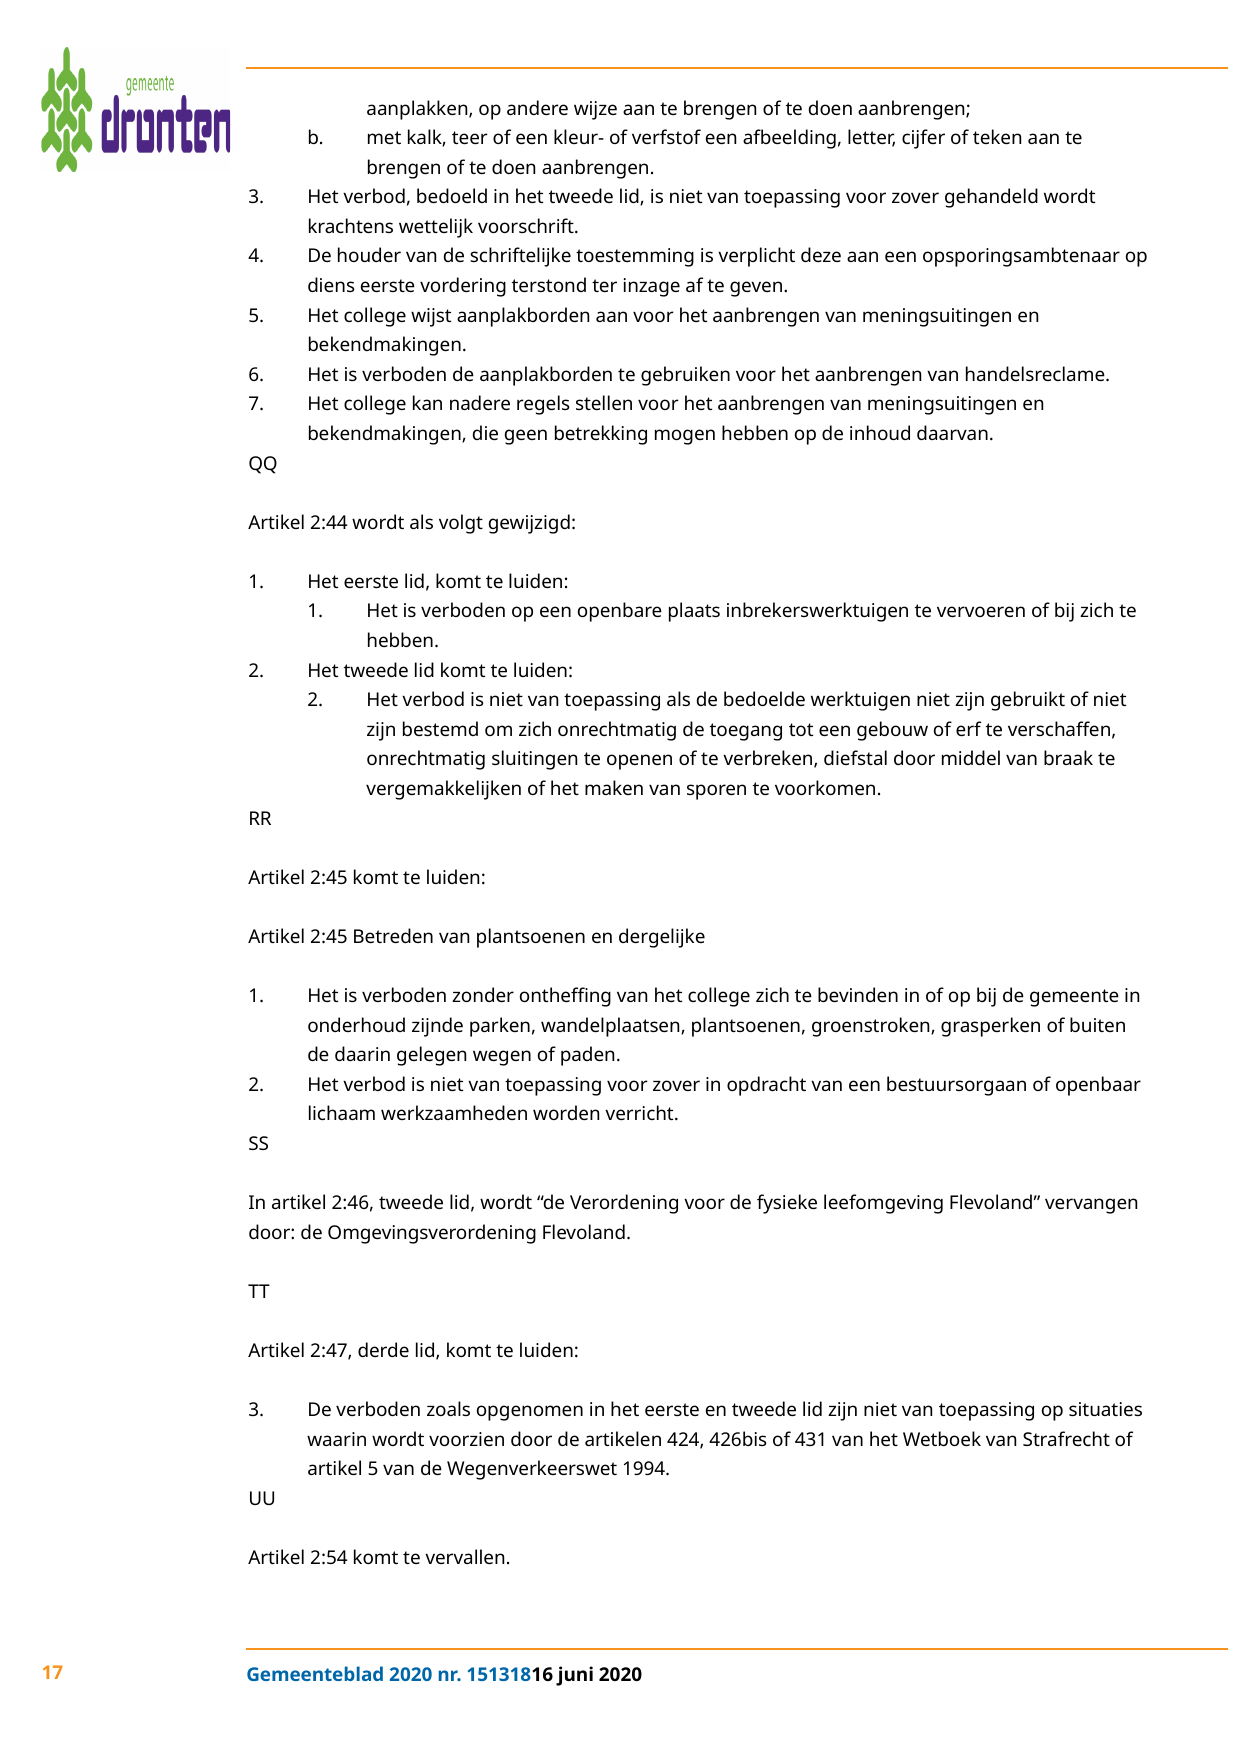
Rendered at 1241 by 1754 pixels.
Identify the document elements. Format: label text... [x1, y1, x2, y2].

picture [41, 47, 231, 172]
list Het verbod is niet van toepassing voor zover in opdracht van een bestuursorgaan of openbaar lichaam werkzaamheden worden verricht. [248, 1071, 1152, 1126]
text Artikel 2:54 komt te vervallen. [248, 1544, 1152, 1570]
text Artikel 2:47, derde lid, komt te luiden: [248, 1337, 1152, 1363]
list met kalk, teer of een kleur- of verfstof een afbeelding, letter, cijfer of teken aan te brengen of te doen aanbrengen. [307, 124, 1152, 180]
list Het is verboden zonder ontheffing van het college zich te bevinden in of op bij de gemeente in onderhoud zijnde parken, wandelplaatsen, plantsoenen, groenstroken, grasperken of buiten de daarin gelegen wegen of paden. [248, 982, 1152, 1067]
text SS [248, 1130, 1152, 1156]
text In artikel 2:46, tweede lid, wordt “de Verordening voor de fysieke leefomgeving Flevoland” vervangen door: de Omgevingsverordening Flevoland. [248, 1189, 1152, 1245]
list Het college kan nadere regels stellen voor het aanbrengen van meningsuitingen en bekendmakingen, die geen betrekking mogen hebben op de inhoud daarvan. [248, 391, 1152, 446]
list Het college wijst aanplakborden aan voor het aanbrengen van meningsuitingen en bekendmakingen. [248, 302, 1152, 357]
text Artikel 2:44 wordt als volgt gewijzigd: [248, 509, 1152, 535]
list aanplakken, op andere wijze aan te brengen of te doen aanbrengen; [307, 95, 1152, 121]
text TT [248, 1278, 1152, 1304]
list Het tweede lid komt te luiden: [248, 657, 1152, 683]
list Het is verboden de aanplakborden te gebruiken voor het aanbrengen van handelsreclame. [248, 361, 1152, 387]
text RR [248, 805, 1152, 831]
text UU [248, 1485, 1152, 1511]
list Het eerste lid, komt te luiden: [248, 568, 1152, 594]
text QQ [248, 450, 1152, 476]
list Het verbod, bedoeld in het tweede lid, is niet van toepassing voor zover gehandeld wordt krachtens wettelijk voorschrift. [248, 183, 1152, 239]
list Het verbod is niet van toepassing als de bedoelde werktuigen niet zijn gebruikt of niet zijn bestemd om zich onrechtmatig de toegang tot een gebouw of erf te verschaffen, onrechtmatig sluitingen te openen of te verbreken, diefstal door middel van braak te vergemakkelijken of het maken van sporen te voorkomen. [307, 686, 1152, 801]
list Het is verboden op een openbare plaats inbrekerswerktuigen te vervoeren of bij zich te hebben. [307, 598, 1152, 653]
text Artikel 2:45 komt te luiden: [248, 864, 1152, 890]
text Artikel 2:45 Betreden van plantsoenen en dergelijke [248, 923, 1152, 949]
list De verboden zoals opgenomen in het eerste en tweede lid zijn niet van toepassing op situaties waarin wordt voorzien door de artikelen 424, 426bis of 431 van het Wetboek van Strafrecht of artikel 5 van de Wegenverkeerswet 1994. [248, 1396, 1152, 1481]
list De houder van de schriftelijke toestemming is verplicht deze aan een opsporingsambtenaar op diens eerste vordering terstond ter inzage af te geven. [248, 243, 1152, 298]
